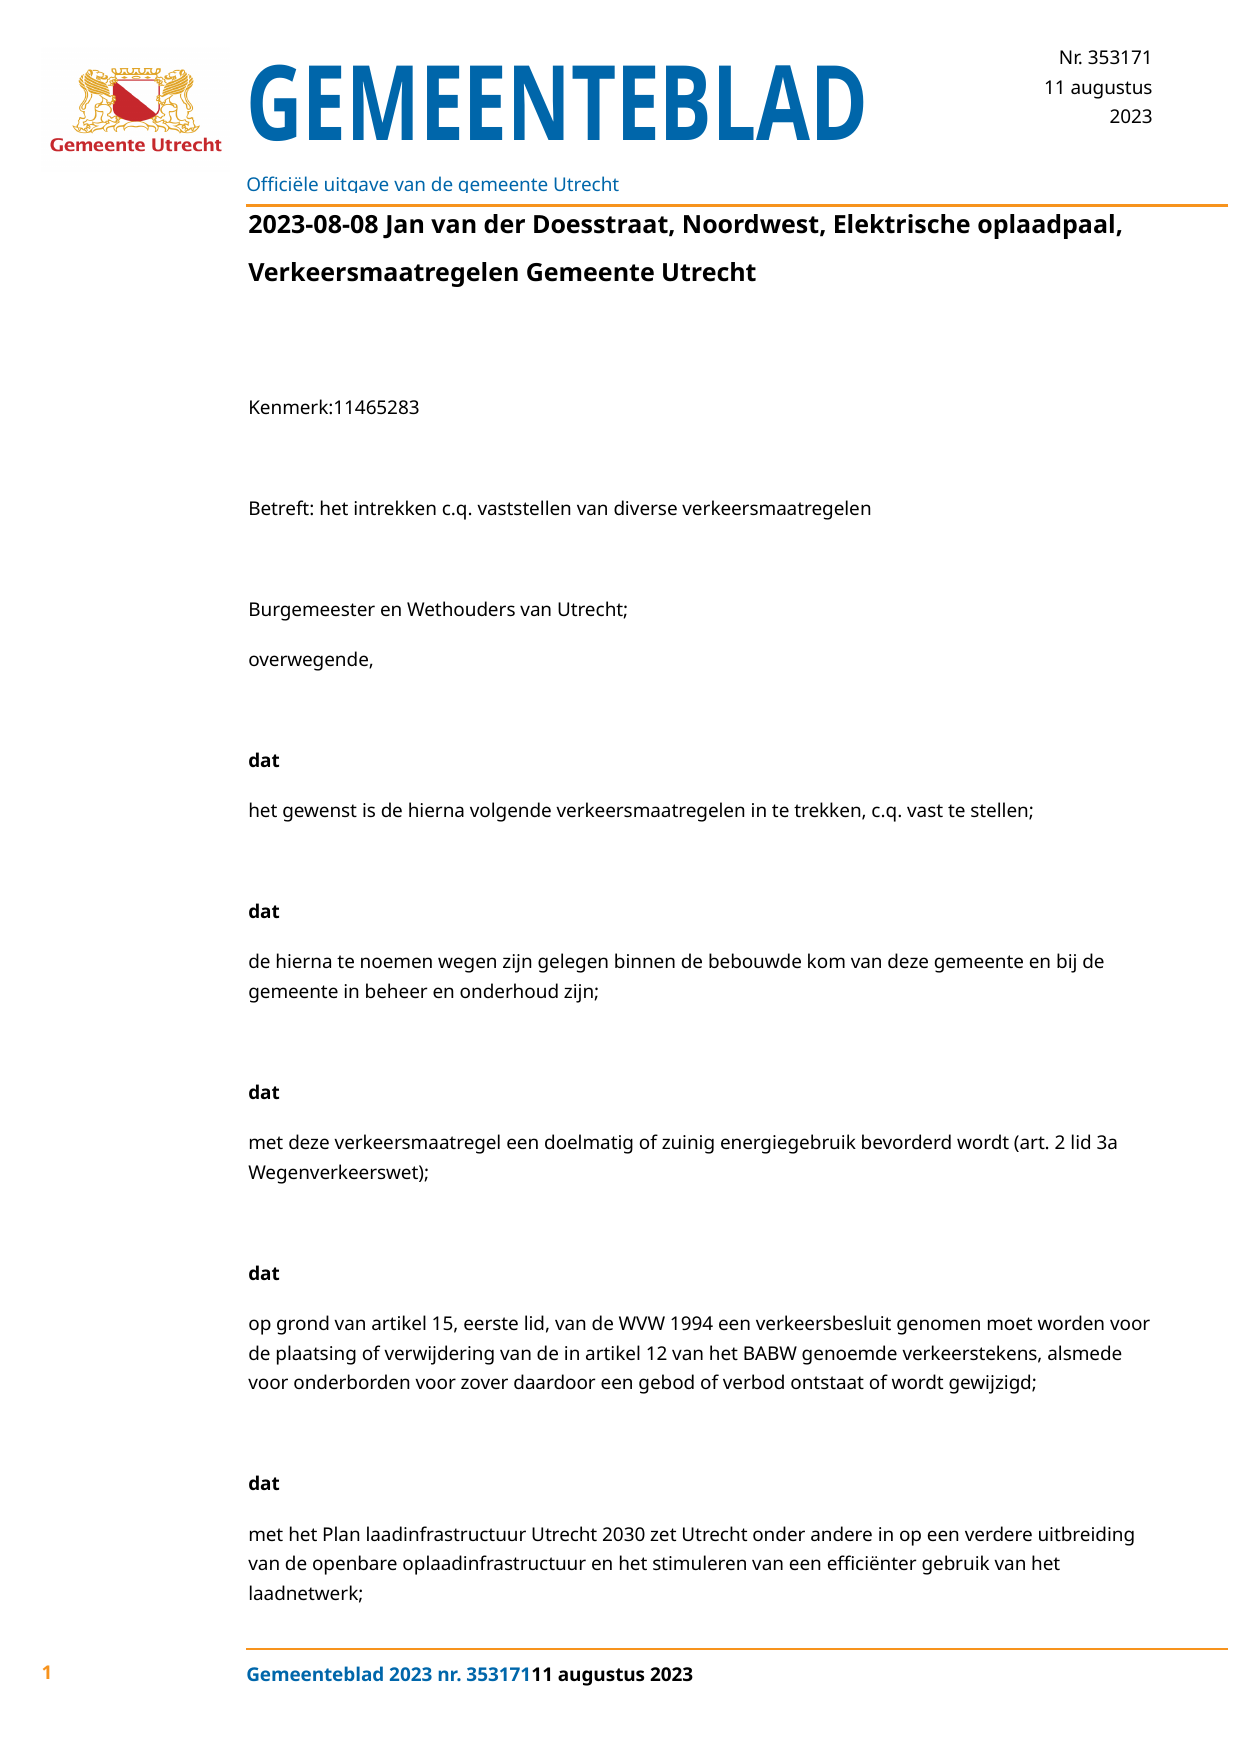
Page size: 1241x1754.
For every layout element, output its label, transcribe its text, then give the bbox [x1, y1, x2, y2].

text dat [248, 1470, 1152, 1496]
text dat [248, 1260, 1152, 1286]
text dat [248, 1079, 1152, 1105]
text 2023-08-08 Jan van der Doesstraat, Noordwest, Elektrische oplaadpaal, Verkeersmaatregelen Gemeente Utrecht [248, 207, 1152, 288]
picture [41, 47, 231, 172]
text het gewenst is de hierna volgende verkeersmaatregelen in te trekken, c.q. vast te stellen; [248, 797, 1152, 823]
text op grond van artikel 15, eerste lid, van de WVW 1994 een verkeersbesluit genomen moet worden voor de plaatsing of verwijdering van de in artikel 12 van het BABW genoemde verkeerstekens, alsmede voor onderborden voor zover daardoor een gebod of verbod ontstaat of wordt gewijzigd; [248, 1310, 1152, 1395]
text dat [248, 898, 1152, 924]
text de hierna te noemen wegen zijn gelegen binnen de bebouwde kom van deze gemeente en bij de gemeente in beheer en onderhoud zijn; [248, 949, 1152, 1004]
text Kenmerk:11465283 [248, 394, 1152, 420]
text Burgemeester en Wethouders van Utrecht; [248, 596, 1152, 621]
text Betreft: het intrekken c.q. vaststellen van diverse verkeersmaatregelen [248, 495, 1152, 521]
text dat [248, 747, 1152, 773]
text met het Plan laadinfrastructuur Utrecht 2030 zet Utrecht onder andere in op een verdere uitbreiding van de openbare oplaadinfrastructuur en het stimuleren van een efficiënter gebruik van het laadnetwerk; [248, 1521, 1152, 1606]
text overwegende, [248, 646, 1152, 672]
text met deze verkeersmaatregel een doelmatig of zuinig energiegebruik bevorderd wordt (art. 2 lid 3a Wegenverkeerswet); [248, 1129, 1152, 1185]
